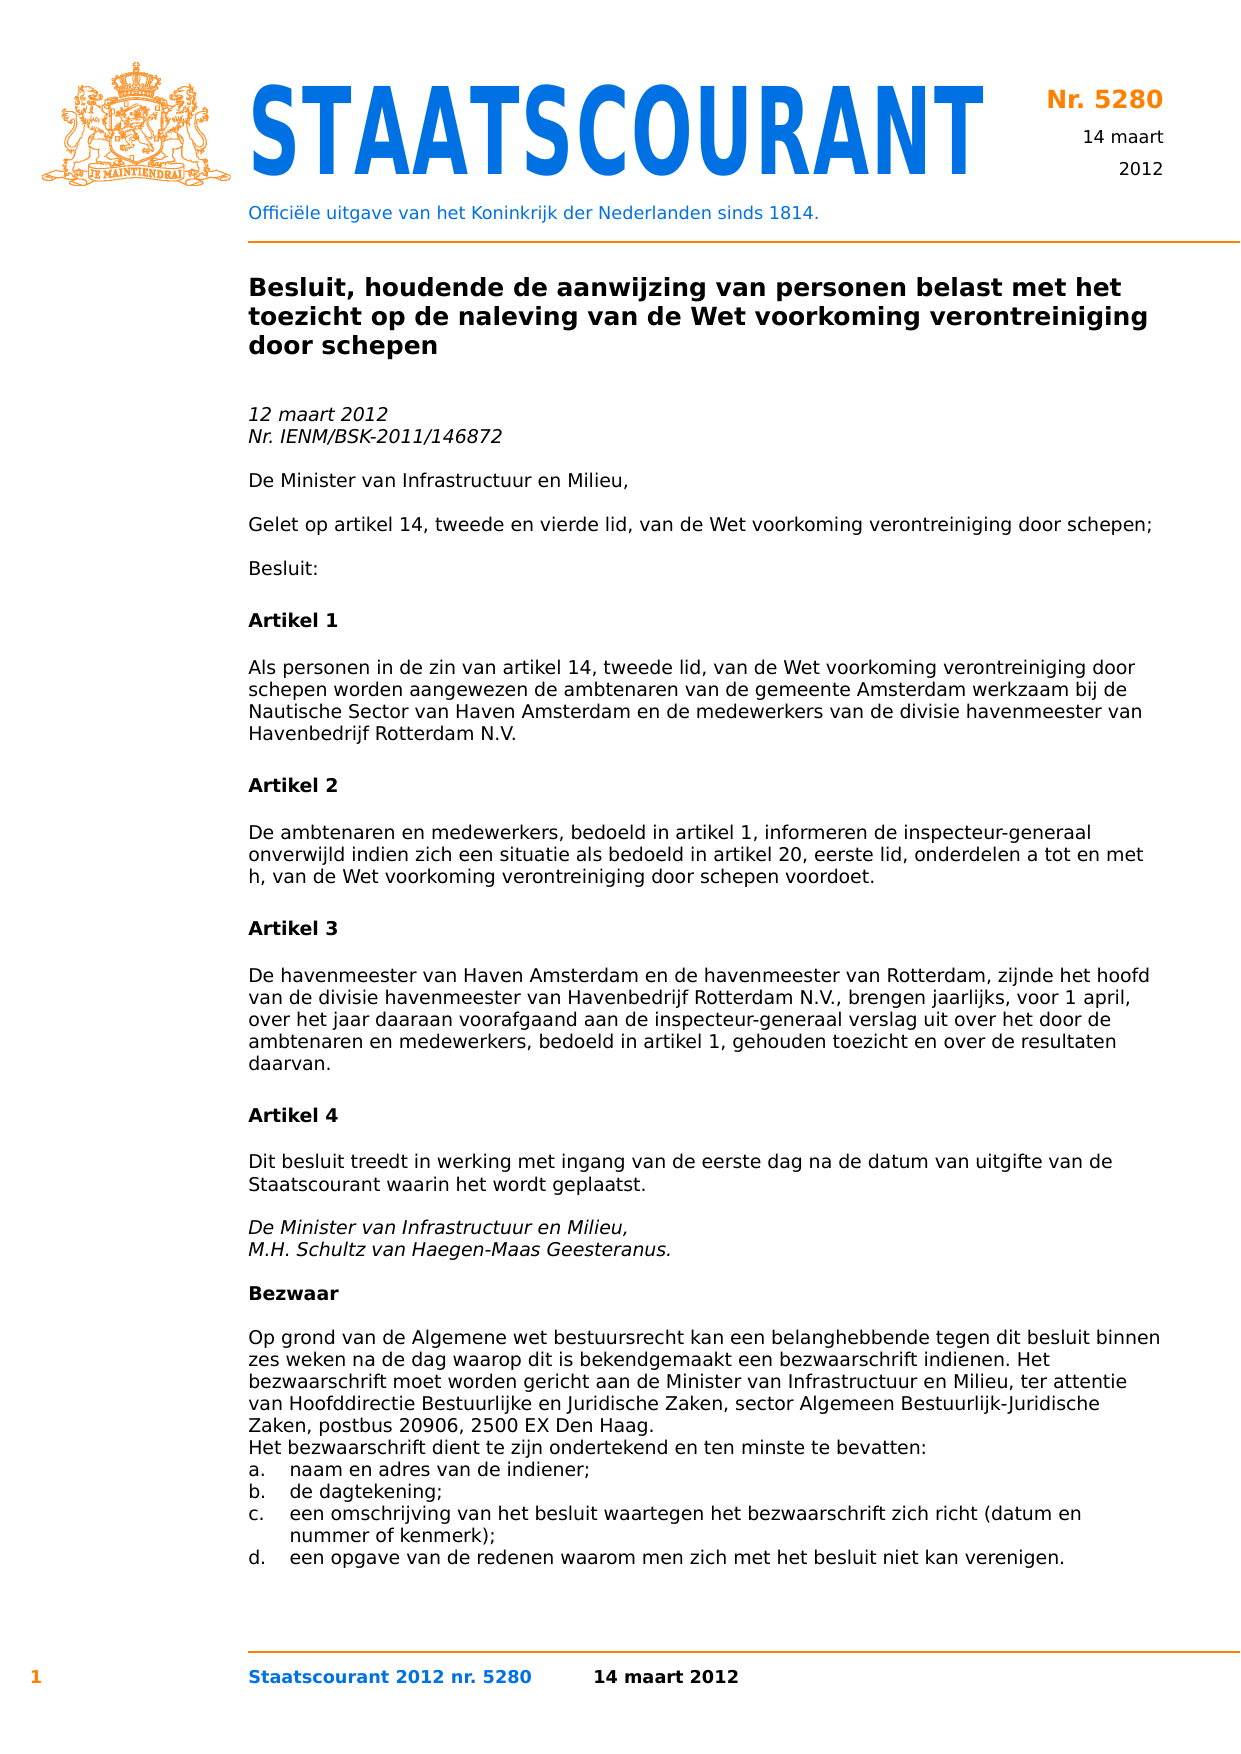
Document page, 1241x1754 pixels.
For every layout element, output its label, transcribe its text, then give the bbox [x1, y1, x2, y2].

text Dit besluit treedt in werking met ingang van de eerste dag na de datum van uitgifte van de Staatscourant waarin het wordt geplaatst. [248, 1151, 1163, 1195]
text Bezwaar [248, 1283, 1163, 1305]
text c. een omschrijving van het besluit waartegen het bezwaarschrift zich richt (datum en nummer of kenmerk); [248, 1503, 1163, 1547]
table_header [25, 62, 248, 241]
text Op grond van de Algemene wet bestuursrecht kan een belanghebbende tegen dit besluit binnen zes weken na de dag waarop dit is bekendgemaakt een bezwaarschrift indienen. Het bezwaarschrift moet worden gericht aan de Minister van Infrastructuur en Milieu, ter attentie van Hoofddirectie Bestuurlijke en Juridische Zaken, sector Algemeen Bestuurlijk-Juridische Zaken, postbus 20906, 2500 EX Den Haag. [248, 1327, 1163, 1437]
text d. een opgave van de redenen waarom men zich met het besluit niet kan verenigen. [248, 1547, 1163, 1569]
subtitle Artikel 4 [248, 1104, 1163, 1126]
text De Minister van Infrastructuur en Milieu, M.H. Schultz van Haegen-Maas Geesteranus. [248, 1217, 1163, 1261]
table_cell Officiële uitgave van het Koninkrijk der Nederlanden sinds 1814. [248, 203, 1240, 241]
text Nr. IENM/BSK-2011/146872 [248, 426, 1163, 448]
picture [41, 62, 231, 186]
text b. de dagtekening; [248, 1481, 1163, 1503]
text Besluit: [248, 558, 1163, 580]
subtitle Besluit, houdende de aanwijzing van personen belast met het toezicht op de naleving van de Wet voorkoming verontreiniging door schepen [248, 273, 1163, 361]
text Als personen in de zin van artikel 14, tweede lid, van de Wet voorkoming verontreiniging door schepen worden aangewezen de ambtenaren van de gemeente Amsterdam werkzaam bij de Nautische Sector van Haven Amsterdam en de medewerkers van de divisie havenmeester van Havenbedrijf Rotterdam N.V. [248, 657, 1163, 745]
text 12 maart 2012 [248, 404, 1163, 426]
text a. naam en adres van de indiener; [248, 1459, 1163, 1481]
table_cell 14 maart [998, 121, 1240, 153]
table_header Nr. 5280 [998, 62, 1240, 121]
text De Minister van Infrastructuur en Milieu, [248, 470, 1163, 492]
text Het bezwaarschrift dient te zijn ondertekend en ten minste te bevatten: [248, 1437, 1163, 1459]
table_cell 2012 [998, 153, 1240, 203]
text De havenmeester van Haven Amsterdam en de havenmeester van Rotterdam, zijnde het hoofd van de divisie havenmeester van Havenbedrijf Rotterdam N.V., brengen jaarlijks, voor 1 april, over het jaar daaraan voorafgaand aan de inspecteur-generaal verslag uit over het door de ambtenaren en medewerkers, bedoeld in artikel 1, gehouden toezicht en over de resultaten daarvan. [248, 964, 1163, 1074]
table_header STAATSCOURANT [248, 62, 998, 203]
text Gelet op artikel 14, tweede en vierde lid, van de Wet voorkoming verontreiniging door schepen; [248, 514, 1163, 536]
subtitle Artikel 3 [248, 918, 1163, 939]
text De ambtenaren en medewerkers, bedoeld in artikel 1, informeren de inspecteur-generaal onverwijld indien zich een situatie als bedoeld in artikel 20, eerste lid, onderdelen a tot en met h, van de Wet voorkoming verontreiniging door schepen voordoet. [248, 822, 1163, 888]
subtitle Artikel 2 [248, 775, 1163, 797]
subtitle Artikel 1 [248, 610, 1163, 632]
